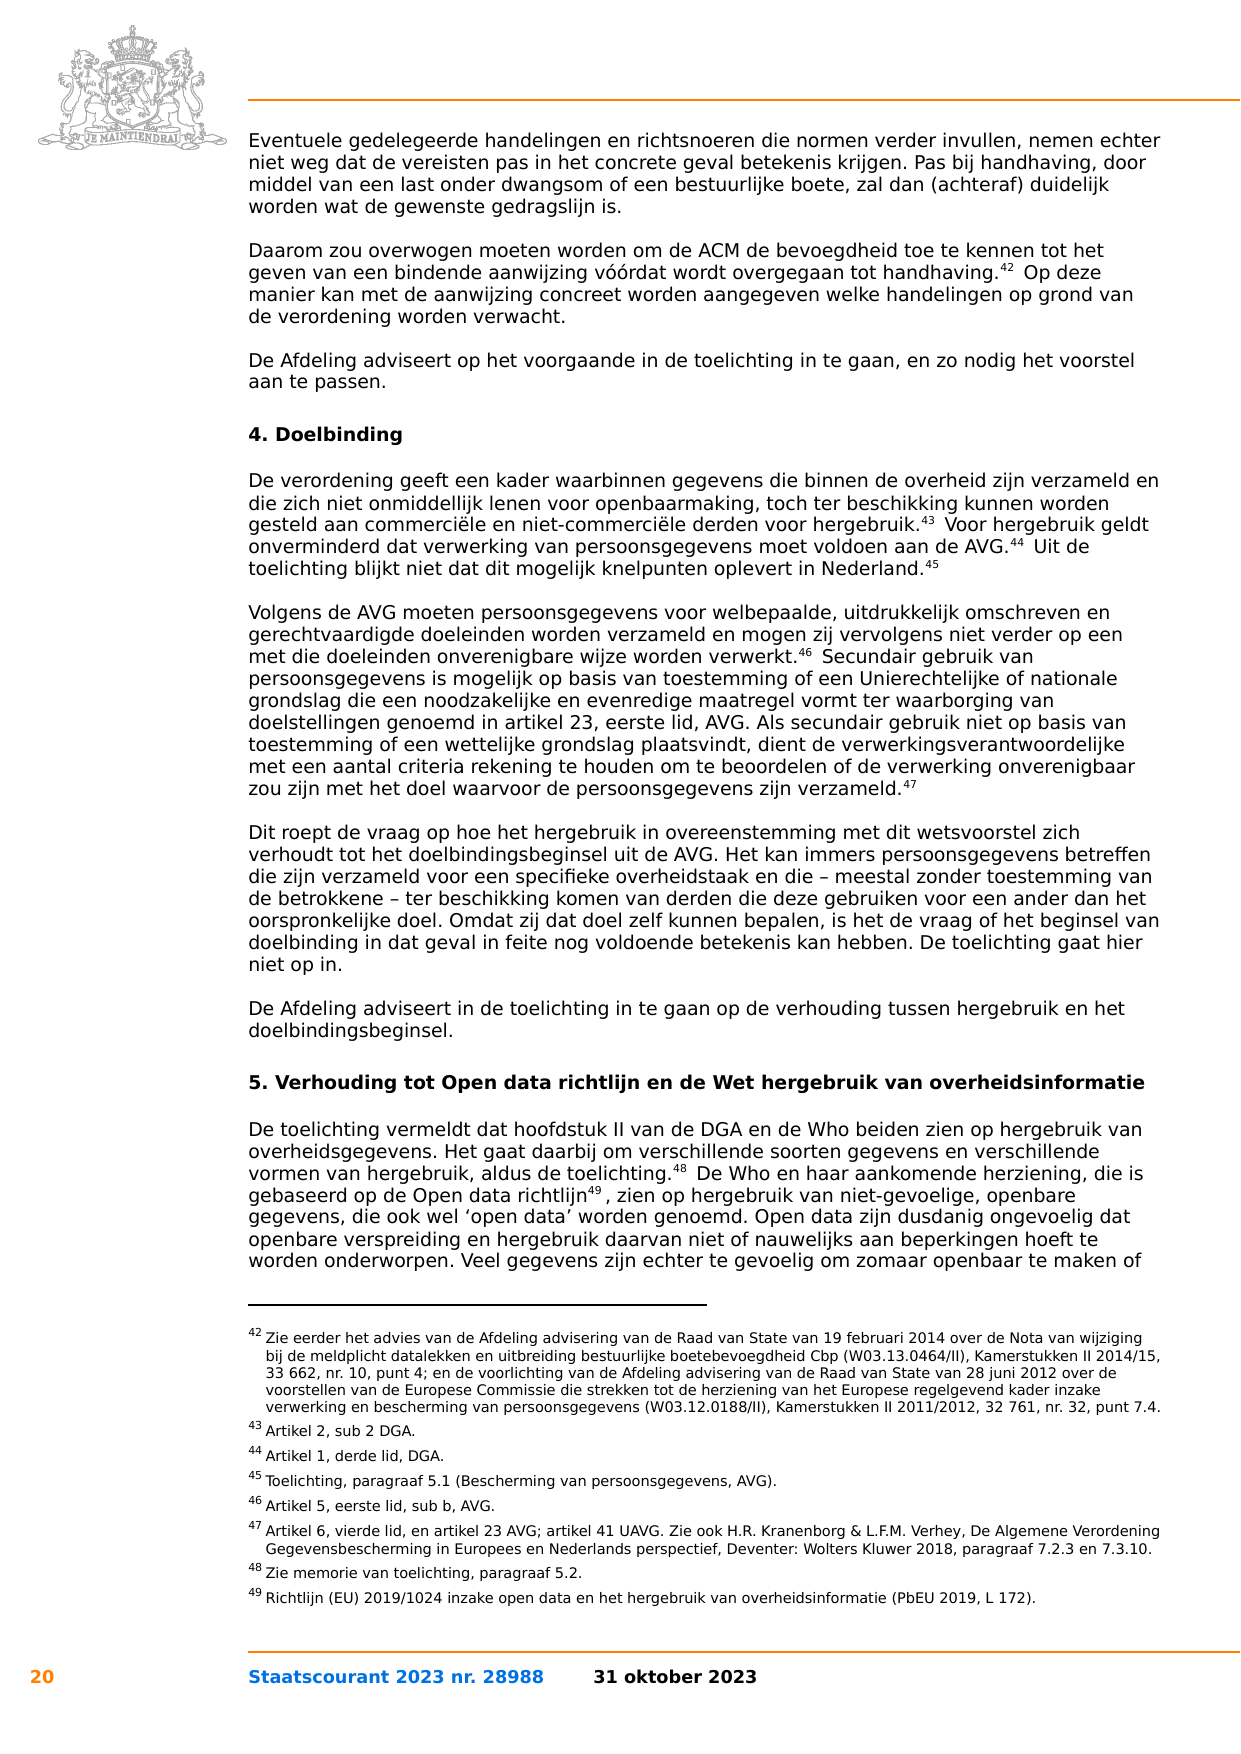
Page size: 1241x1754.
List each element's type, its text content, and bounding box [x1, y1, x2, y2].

text Volgens de AVG moeten persoonsgegevens voor welbepaalde, uitdrukkelijk omschreven en gerechtvaardigde doeleinden worden verzameld en mogen zij vervolgens niet verder op een met die doeleinden onverenigbare wijze worden verwerkt. Secundair gebruik van persoonsgegevens is mogelijk op basis van toestemming of een Unierechtelijke of nationale grondslag die een noodzakelijke en evenredige maatregel vormt ter waarborging van doelstellingen genoemd in artikel 23, eerste lid, AVG. Als secundair gebruik niet op basis van toestemming of een wettelijke grondslag plaatsvindt, dient de verwerkingsverantwoordelijke met een aantal criteria rekening te houden om te beoordelen of de verwerking onverenigbaar zou zijn met het doel waarvoor de persoonsgegevens zijn verzameld. [248, 602, 1163, 800]
text Daarom zou overwogen moeten worden om de ACM de bevoegdheid toe te kennen tot het geven van een bindende aanwijzing vóórdat wordt overgegaan tot handhaving. Op deze manier kan met de aanwijzing concreet worden aangegeven welke handelingen op grond van de verordening worden verwacht. [248, 240, 1163, 328]
subtitle 4. Doelbinding [248, 423, 1163, 445]
text Artikel 5, eerste lid, sub b, AVG. [248, 1494, 1163, 1516]
subtitle 5. Verhouding tot Open data richtlijn en de Wet hergebruik van overheidsinformatie [248, 1072, 1163, 1093]
text Artikel 1, derde lid, DGA. [248, 1444, 1163, 1466]
text Artikel 2, sub 2 DGA. [248, 1419, 1163, 1441]
text De verordening geeft een kader waarbinnen gegevens die binnen de overheid zijn verzameld en die zich niet onmiddellijk lenen voor openbaarmaking, toch ter beschikking kunnen worden gesteld aan commerciële en niet-commerciële derden voor hergebruik. Voor hergebruik geldt onverminderd dat verwerking van persoonsgegevens moet voldoen aan de AVG. Uit de toelichting blijkt niet dat dit mogelijk knelpunten oplevert in Nederland. [248, 470, 1163, 580]
text Artikel 6, vierde lid, en artikel 23 AVG; artikel 41 UAVG. Zie ook H.R. Kranenborg & L.F.M. Verhey, De Algemene Verordening Gegevensbescherming in Europees en Nederlands perspectief, Deventer: Wolters Kluwer 2018, paragraaf 7.2.3 en 7.3.10. [248, 1519, 1163, 1558]
text Eventuele gedelegeerde handelingen en richtsnoeren die normen verder invullen, nemen echter niet weg dat de vereisten pas in het concrete geval betekenis krijgen. Pas bij handhaving, door middel van een last onder dwangsom of een bestuurlijke boete, zal dan (achteraf) duidelijk worden wat de gewenste gedragslijn is. [248, 130, 1163, 218]
text Dit roept de vraag op hoe het hergebruik in overeenstemming met dit wetsvoorstel zich verhoudt tot het doelbindingsbeginsel uit de AVG. Het kan immers persoonsgegevens betreffen die zijn verzameld voor een specifieke overheidstaak en die – meestal zonder toestemming van de betrokkene – ter beschikking komen van derden die deze gebruiken voor een ander dan het oorspronkelijke doel. Omdat zij dat doel zelf kunnen bepalen, is het de vraag of het beginsel van doelbinding in dat geval in feite nog voldoende betekenis kan hebben. De toelichting gaat hier niet op in. [248, 822, 1163, 976]
text Zie eerder het advies van de Afdeling advisering van de Raad van State van 19 februari 2014 over de Nota van wijziging bij de meldplicht datalekken en uitbreiding bestuurlijke boetebevoegdheid Cbp (W03.13.0464/II), Kamerstukken II 2014/15, 33 662, nr. 10, punt 4; en de voorlichting van de Afdeling advisering van de Raad van State van 28 juni 2012 over de voorstellen van de Europese Commissie die strekken tot de herziening van het Europese regelgevend kader inzake verwerking en bescherming van persoonsgegevens (W03.12.0188/II), Kamerstukken II 2011/2012, 32 761, nr. 32, punt 7.4. [248, 1326, 1163, 1416]
text Zie memorie van toelichting, paragraaf 5.2. [248, 1561, 1163, 1583]
text De toelichting vermeldt dat hoofdstuk II van de DGA en de Who beiden zien op hergebruik van overheidsgegevens. Het gaat daarbij om verschillende soorten gegevens en verschillende vormen van hergebruik, aldus de toelichting. De Who en haar aankomende herziening, die is gebaseerd op de Open data richtlijn, zien op hergebruik van niet-gevoelige, openbare gegevens, die ook wel ‘open data’ worden genoemd. Open data zijn dusdanig ongevoelig dat openbare verspreiding en hergebruik daarvan niet of nauwelijks aan beperkingen hoeft te worden onderworpen. Veel gegevens zijn echter te gevoelig om zomaar openbaar te maken of [248, 1118, 1163, 1272]
text De Afdeling adviseert op het voorgaande in de toelichting in te gaan, en zo nodig het voorstel aan te passen. [248, 349, 1163, 393]
text Toelichting, paragraaf 5.1 (Bescherming van persoonsgegevens, AVG). [248, 1469, 1163, 1491]
text De Afdeling adviseert in de toelichting in te gaan op de verhouding tussen hergebruik en het doelbindingsbeginsel. [248, 998, 1163, 1042]
picture [38, 25, 227, 150]
text Richtlijn (EU) 2019/1024 inzake open data en het hergebruik van overheidsinformatie (PbEU 2019, L 172). [248, 1586, 1163, 1608]
